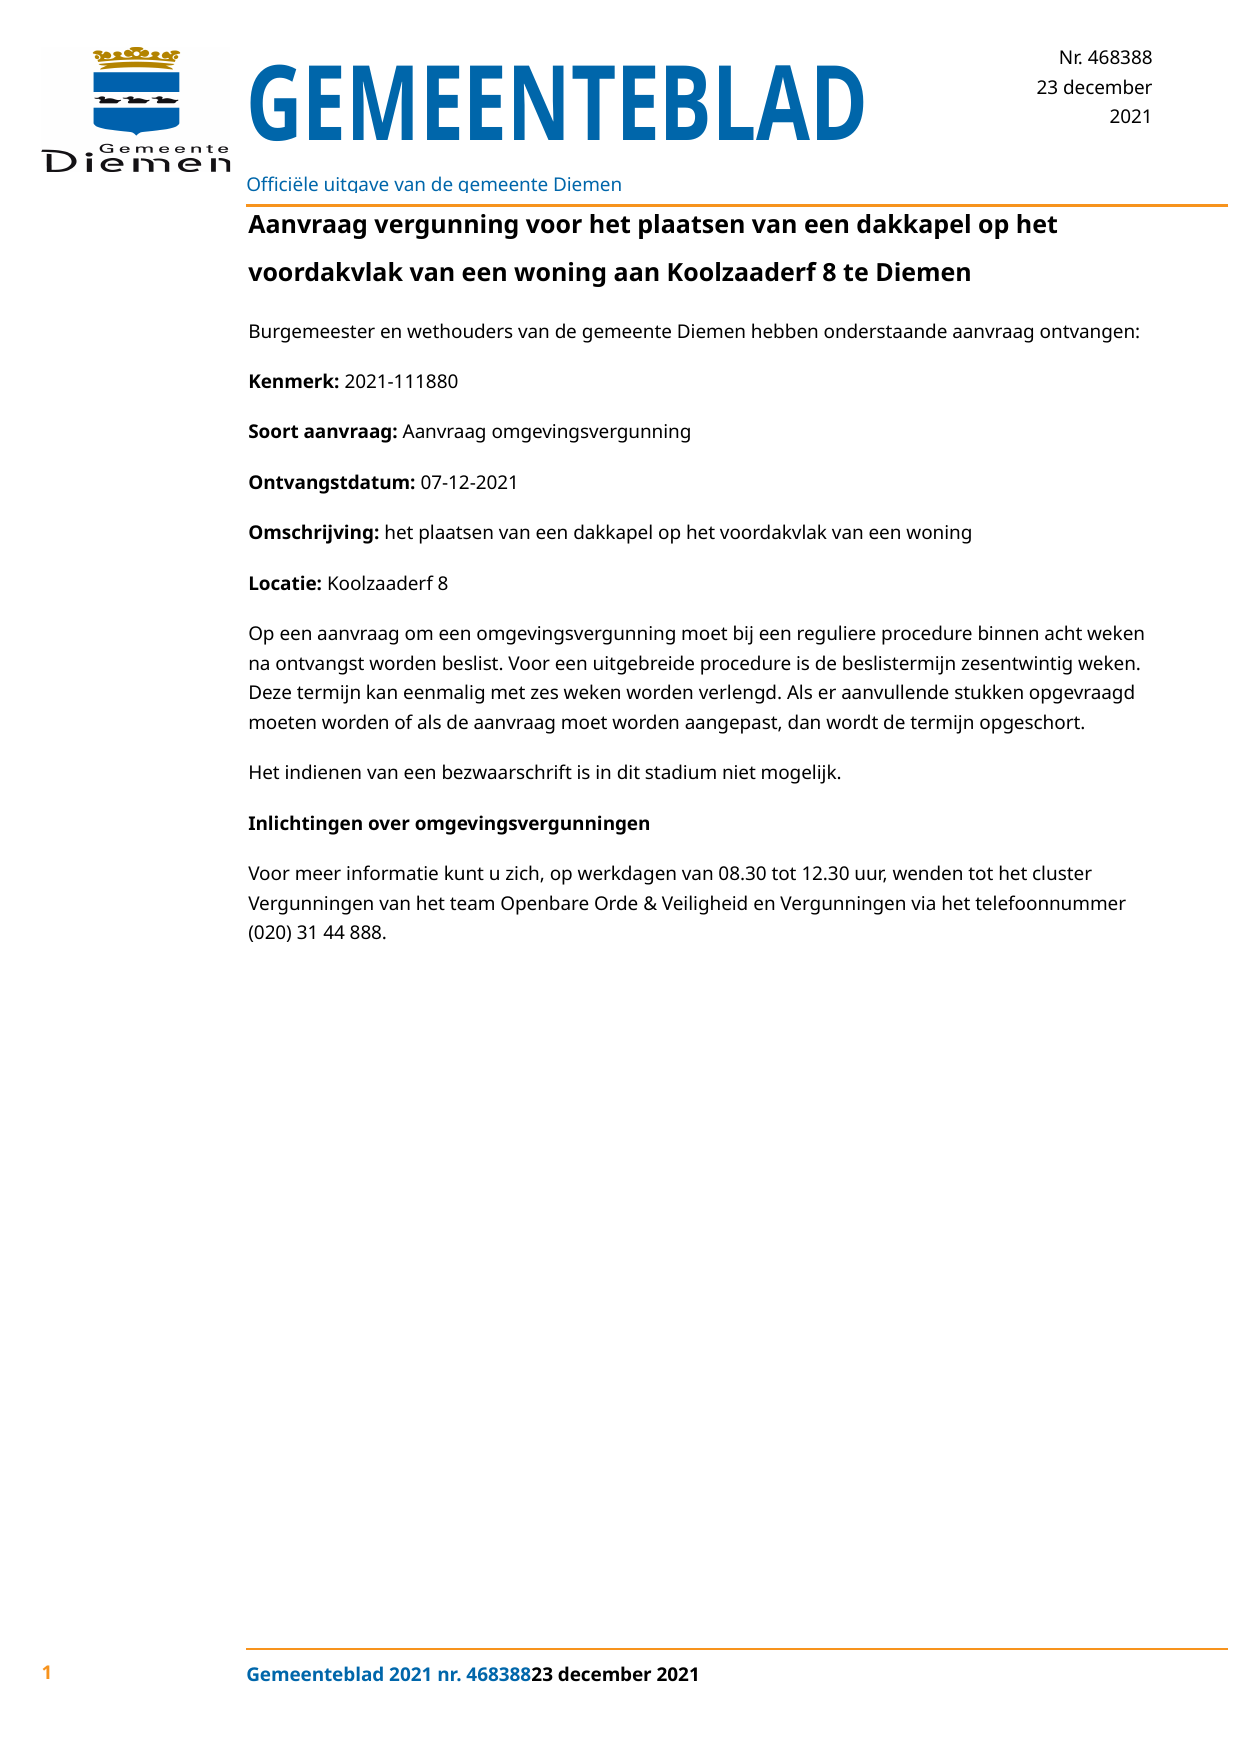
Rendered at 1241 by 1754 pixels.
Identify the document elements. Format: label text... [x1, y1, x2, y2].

text Ontvangstdatum: 07-12-2021 [248, 469, 1152, 495]
text Burgemeester en wethouders van de gemeente Diemen hebben onderstaande aanvraag ontvangen: [248, 318, 1152, 344]
text Op een aanvraag om een omgevingsvergunning moet bij een reguliere procedure binnen acht weken na ontvangst worden beslist. Voor een uitgebreide procedure is de beslistermijn zesentwintig weken. Deze termijn kan eenmalig met zes weken worden verlengd. Als er aanvullende stukken opgevraagd moeten worden of als de aanvraag moet worden aangepast, dan wordt de termijn opgeschort. [248, 620, 1152, 735]
text Voor meer informatie kunt u zich, op werkdagen van 08.30 tot 12.30 uur, wenden tot het cluster Vergunningen van het team Openbare Orde & Veiligheid en Vergunningen via het telefoonnummer (020) 31 44 888. [248, 860, 1152, 945]
text Aanvraag vergunning voor het plaatsen van een dakkapel op het voordakvlak van een woning aan Koolzaaderf 8 te Diemen [248, 207, 1152, 288]
text Inlichtingen over omgevingsvergunningen [248, 810, 1152, 836]
text Omschrijving: het plaatsen van een dakkapel op het voordakvlak van een woning [248, 519, 1152, 545]
picture [41, 47, 231, 172]
text Locatie: Koolzaaderf 8 [248, 570, 1152, 596]
text Soort aanvraag: Aanvraag omgevingsvergunning [248, 419, 1152, 444]
text Het indienen van een bezwaarschrift is in dit stadium niet mogelijk. [248, 759, 1152, 785]
text Kenmerk: 2021-111880 [248, 368, 1152, 394]
